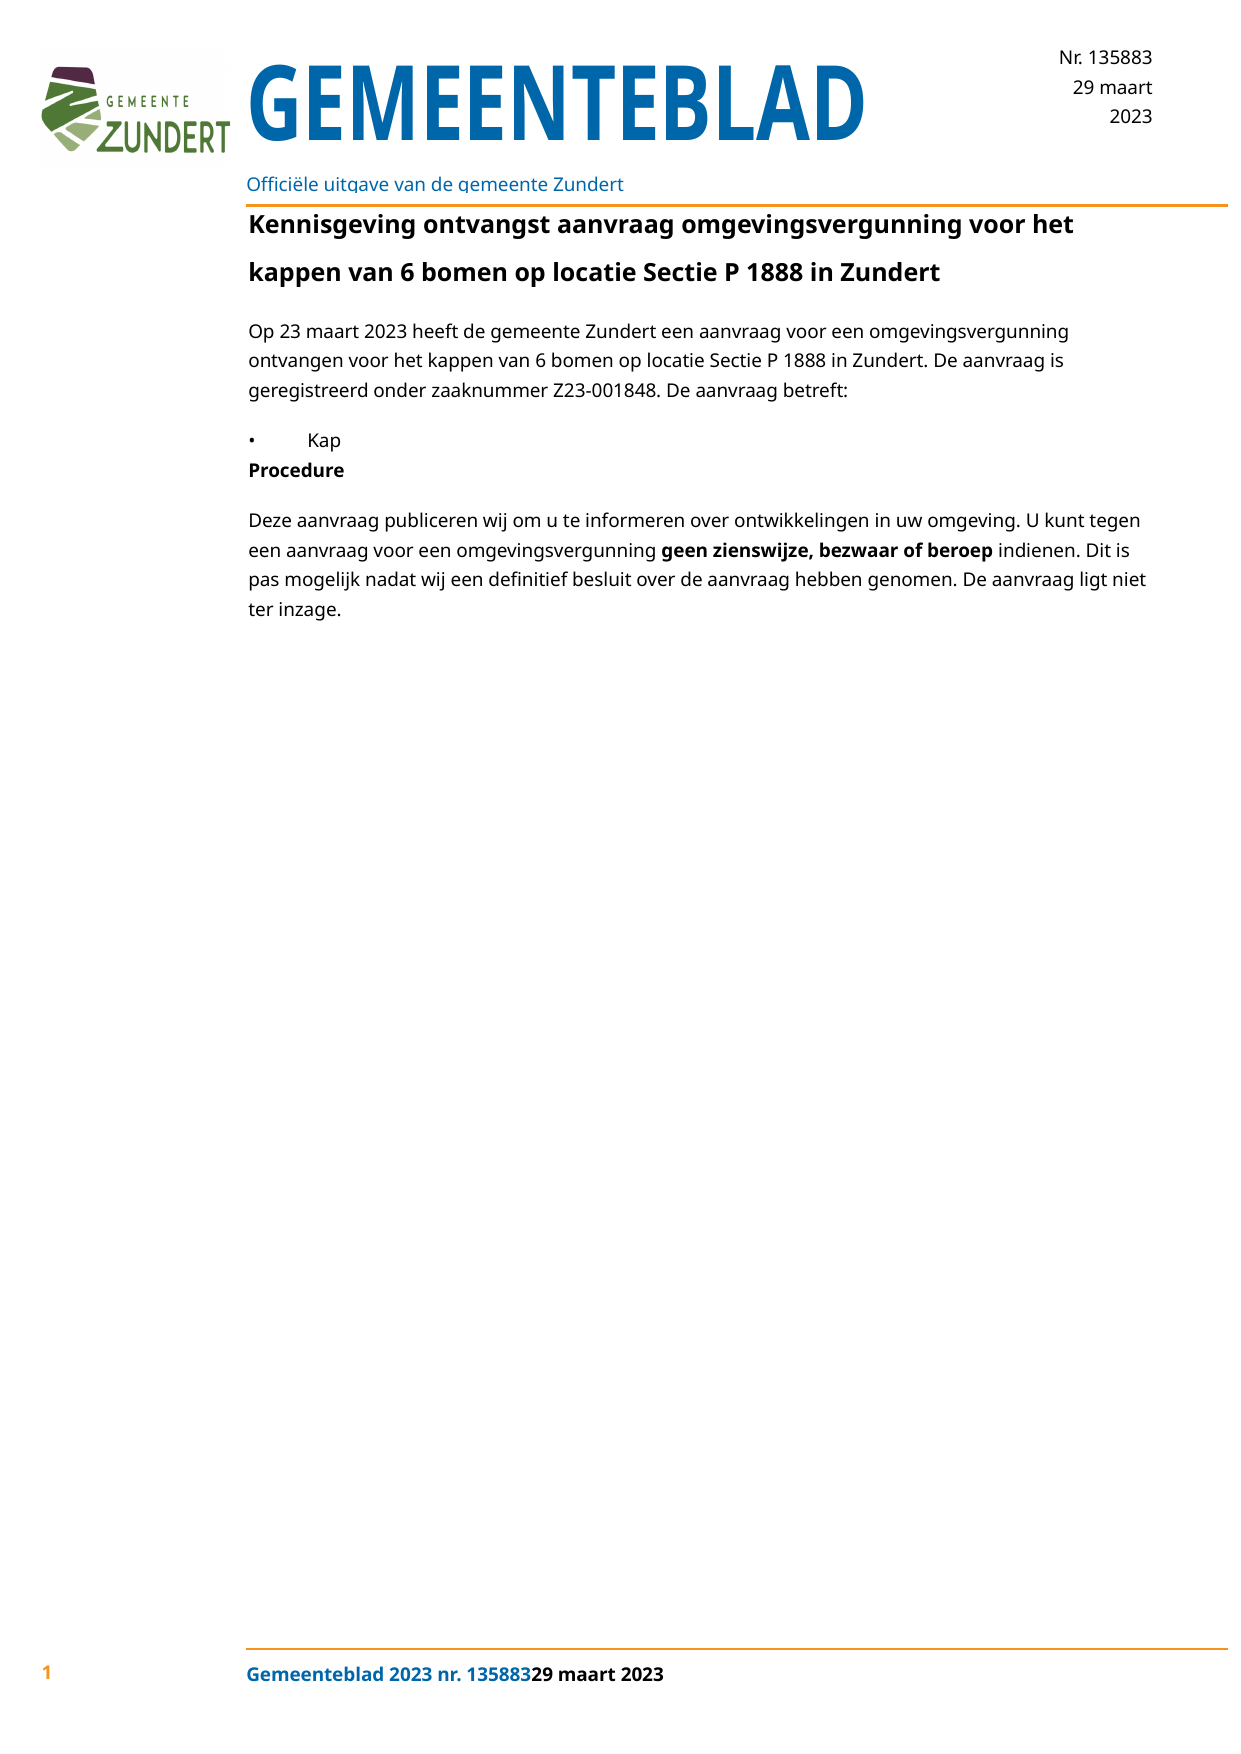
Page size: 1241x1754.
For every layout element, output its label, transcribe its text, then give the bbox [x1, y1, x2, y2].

text Kennisgeving ontvangst aanvraag omgevingsvergunning voor het kappen van 6 bomen op locatie Sectie P 1888 in Zundert [248, 207, 1152, 288]
list Kap [248, 427, 1152, 453]
text Op 23 maart 2023 heeft de gemeente Zundert een aanvraag voor een omgevingsvergunning ontvangen voor het kappen van 6 bomen op locatie Sectie P 1888 in Zundert. De aanvraag is geregistreerd onder zaaknummer Z23-001848. De aanvraag betreft: [248, 318, 1152, 403]
text Procedure [248, 457, 1152, 483]
picture [41, 47, 231, 172]
text Deze aanvraag publiceren wij om u te informeren over ontwikkelingen in uw omgeving. U kunt tegen een aanvraag voor een omgevingsvergunning geen zienswijze, bezwaar of beroep indienen. Dit is pas mogelijk nadat wij een definitief besluit over de aanvraag hebben genomen. De aanvraag ligt niet ter inzage. [248, 507, 1152, 622]
